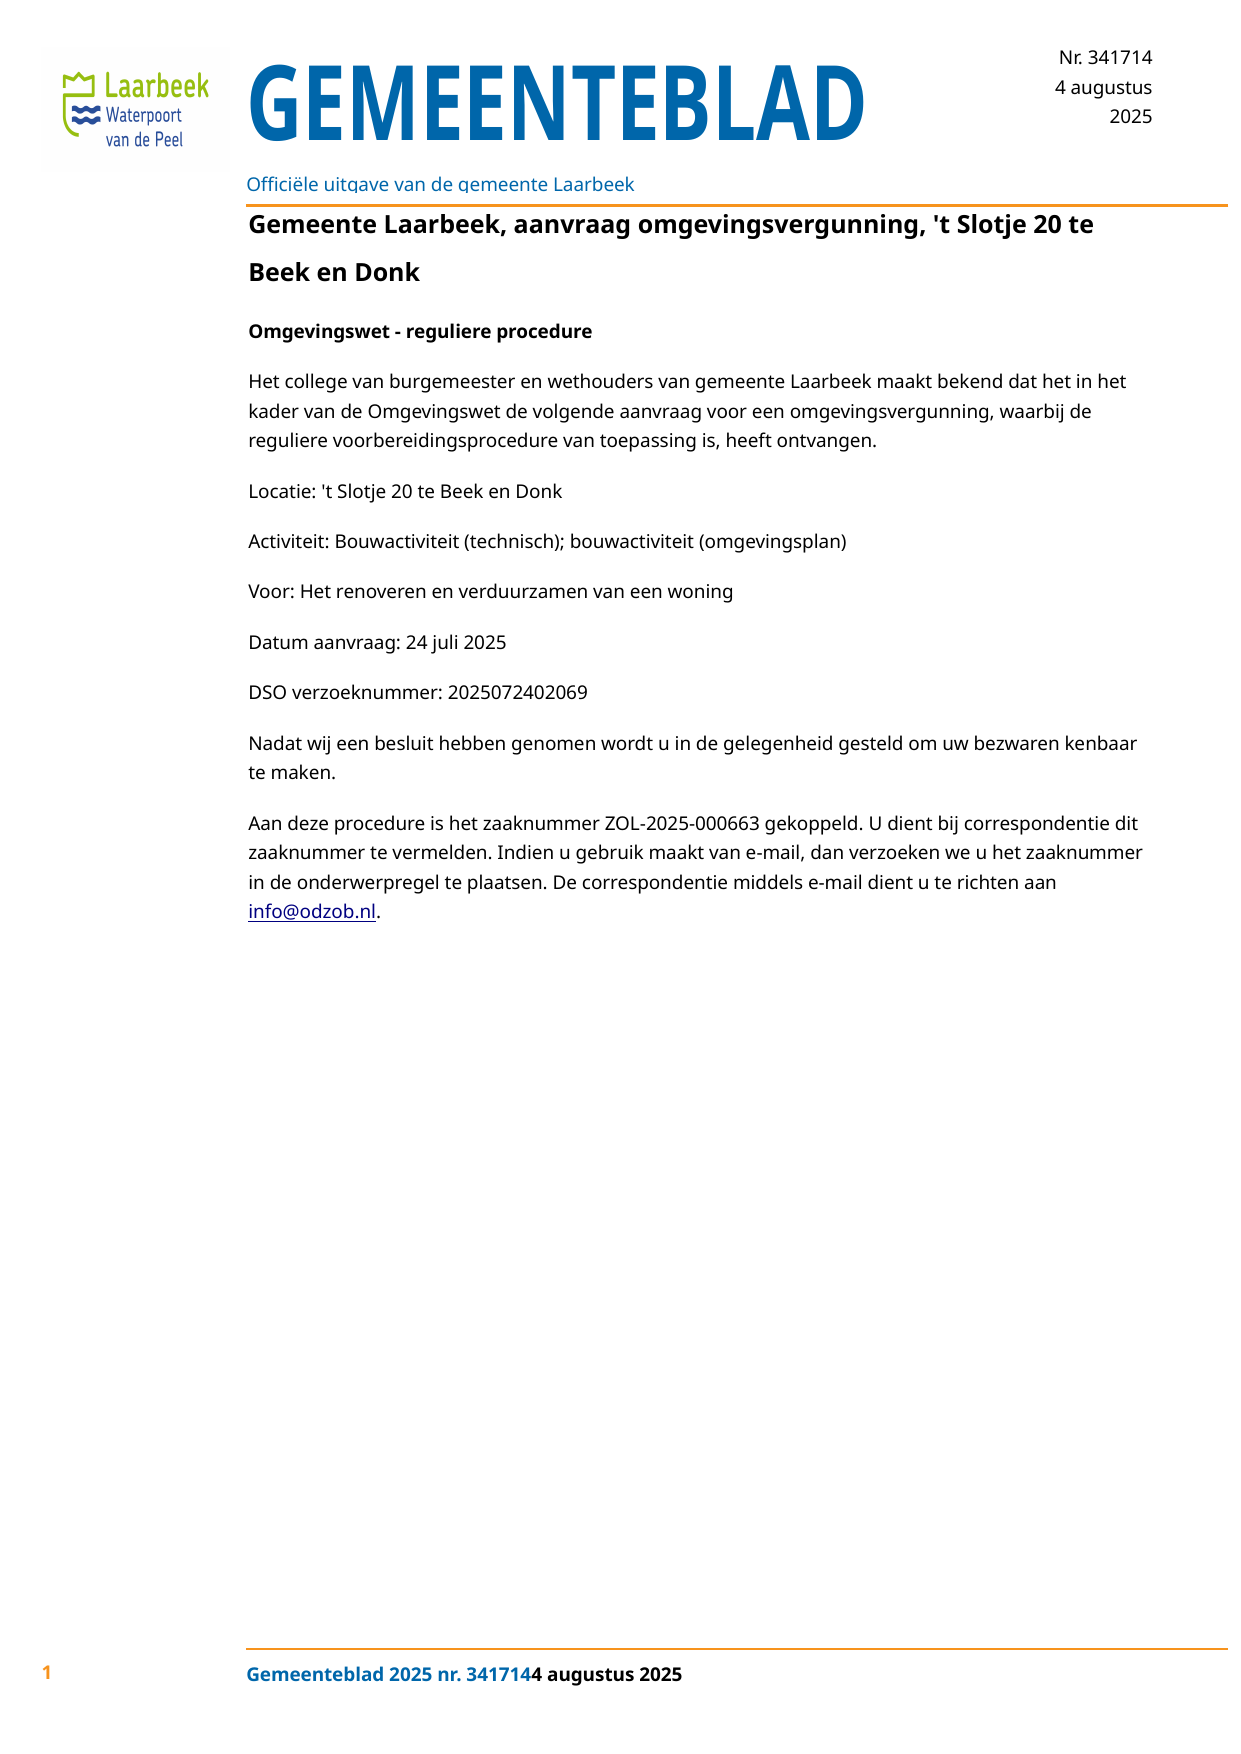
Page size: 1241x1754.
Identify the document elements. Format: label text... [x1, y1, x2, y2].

text Locatie: 't Slotje 20 te Beek en Donk [248, 478, 1152, 504]
picture [41, 47, 231, 172]
text Voor: Het renoveren en verduurzamen van een woning [248, 579, 1152, 604]
text Het college van burgemeester en wethouders van gemeente Laarbeek maakt bekend dat het in het kader van de Omgevingswet de volgende aanvraag voor een omgevingsvergunning, waarbij de reguliere voorbereidingsprocedure van toepassing is, heeft ontvangen. [248, 368, 1152, 453]
text Aan deze procedure is het zaaknummer ZOL-2025-000663 gekoppeld. U dient bij correspondentie dit zaaknummer te vermelden. Indien u gebruik maakt van e-mail, dan verzoeken we u het zaaknummer in de onderwerpregel te plaatsen. De correspondentie middels e-mail dient u te richten aan info@odzob.nl. [248, 810, 1152, 924]
text Omgevingswet - reguliere procedure [248, 318, 1152, 344]
text Gemeente Laarbeek, aanvraag omgevingsvergunning, 't Slotje 20 te Beek en Donk [248, 207, 1152, 288]
text Datum aanvraag: 24 juli 2025 [248, 629, 1152, 655]
text Nadat wij een besluit hebben genomen wordt u in de gelegenheid gesteld om uw bezwaren kenbaar te maken. [248, 730, 1152, 785]
text Activiteit: Bouwactiviteit (technisch); bouwactiviteit (omgevingsplan) [248, 528, 1152, 554]
text DSO verzoeknummer: 2025072402069 [248, 679, 1152, 705]
